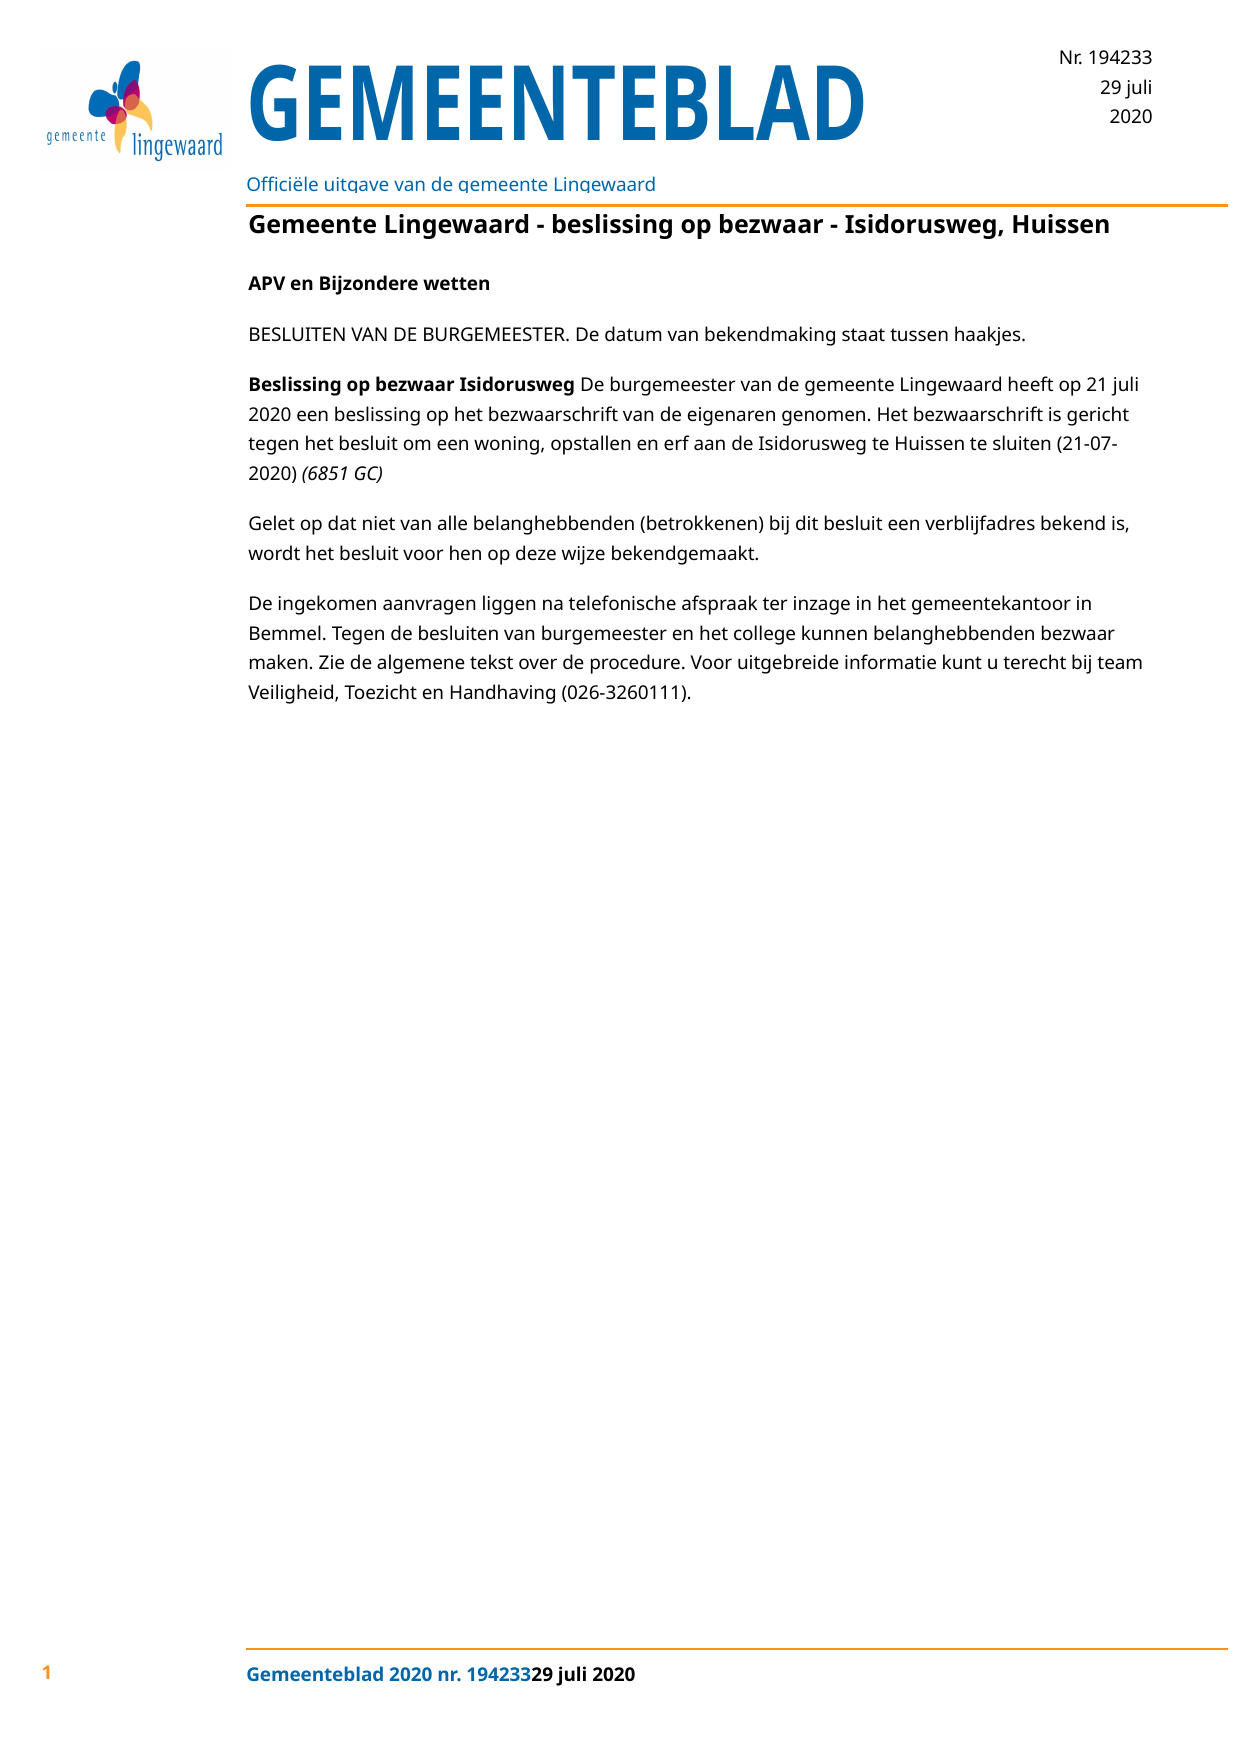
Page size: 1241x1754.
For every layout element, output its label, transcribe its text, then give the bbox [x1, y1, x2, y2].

text De ingekomen aanvragen liggen na telefonische afspraak ter inzage in het gemeentekantoor in Bemmel. Tegen de besluiten van burgemeester en het college kunnen belanghebbenden bezwaar maken. Zie de algemene tekst over de procedure. Voor uitgebreide informatie kunt u terecht bij team Veiligheid, Toezicht en Handhaving (026-3260111). [248, 590, 1152, 705]
text Gemeente Lingewaard - beslissing op bezwaar - Isidorusweg, Huissen [248, 207, 1152, 241]
text Gelet op dat niet van alle belanghebbenden (betrokkenen) bij dit besluit een verblijfadres bekend is, wordt het besluit voor hen op deze wijze bekendgemaakt. [248, 510, 1152, 566]
text Beslissing op bezwaar Isidorusweg De burgemeester van de gemeente Lingewaard heeft op 21 juli 2020 een beslissing op het bezwaarschrift van de eigenaren genomen. Het bezwaarschrift is gericht tegen het besluit om een woning, opstallen en erf aan de Isidorusweg te Huissen te sluiten (21-07-2020) (6851 GC) [248, 371, 1152, 486]
text APV en Bijzondere wetten [248, 270, 1152, 296]
text BESLUITEN VAN DE BURGEMEESTER. De datum van bekendmaking staat tussen haakjes. [248, 321, 1152, 346]
picture [41, 47, 231, 172]
